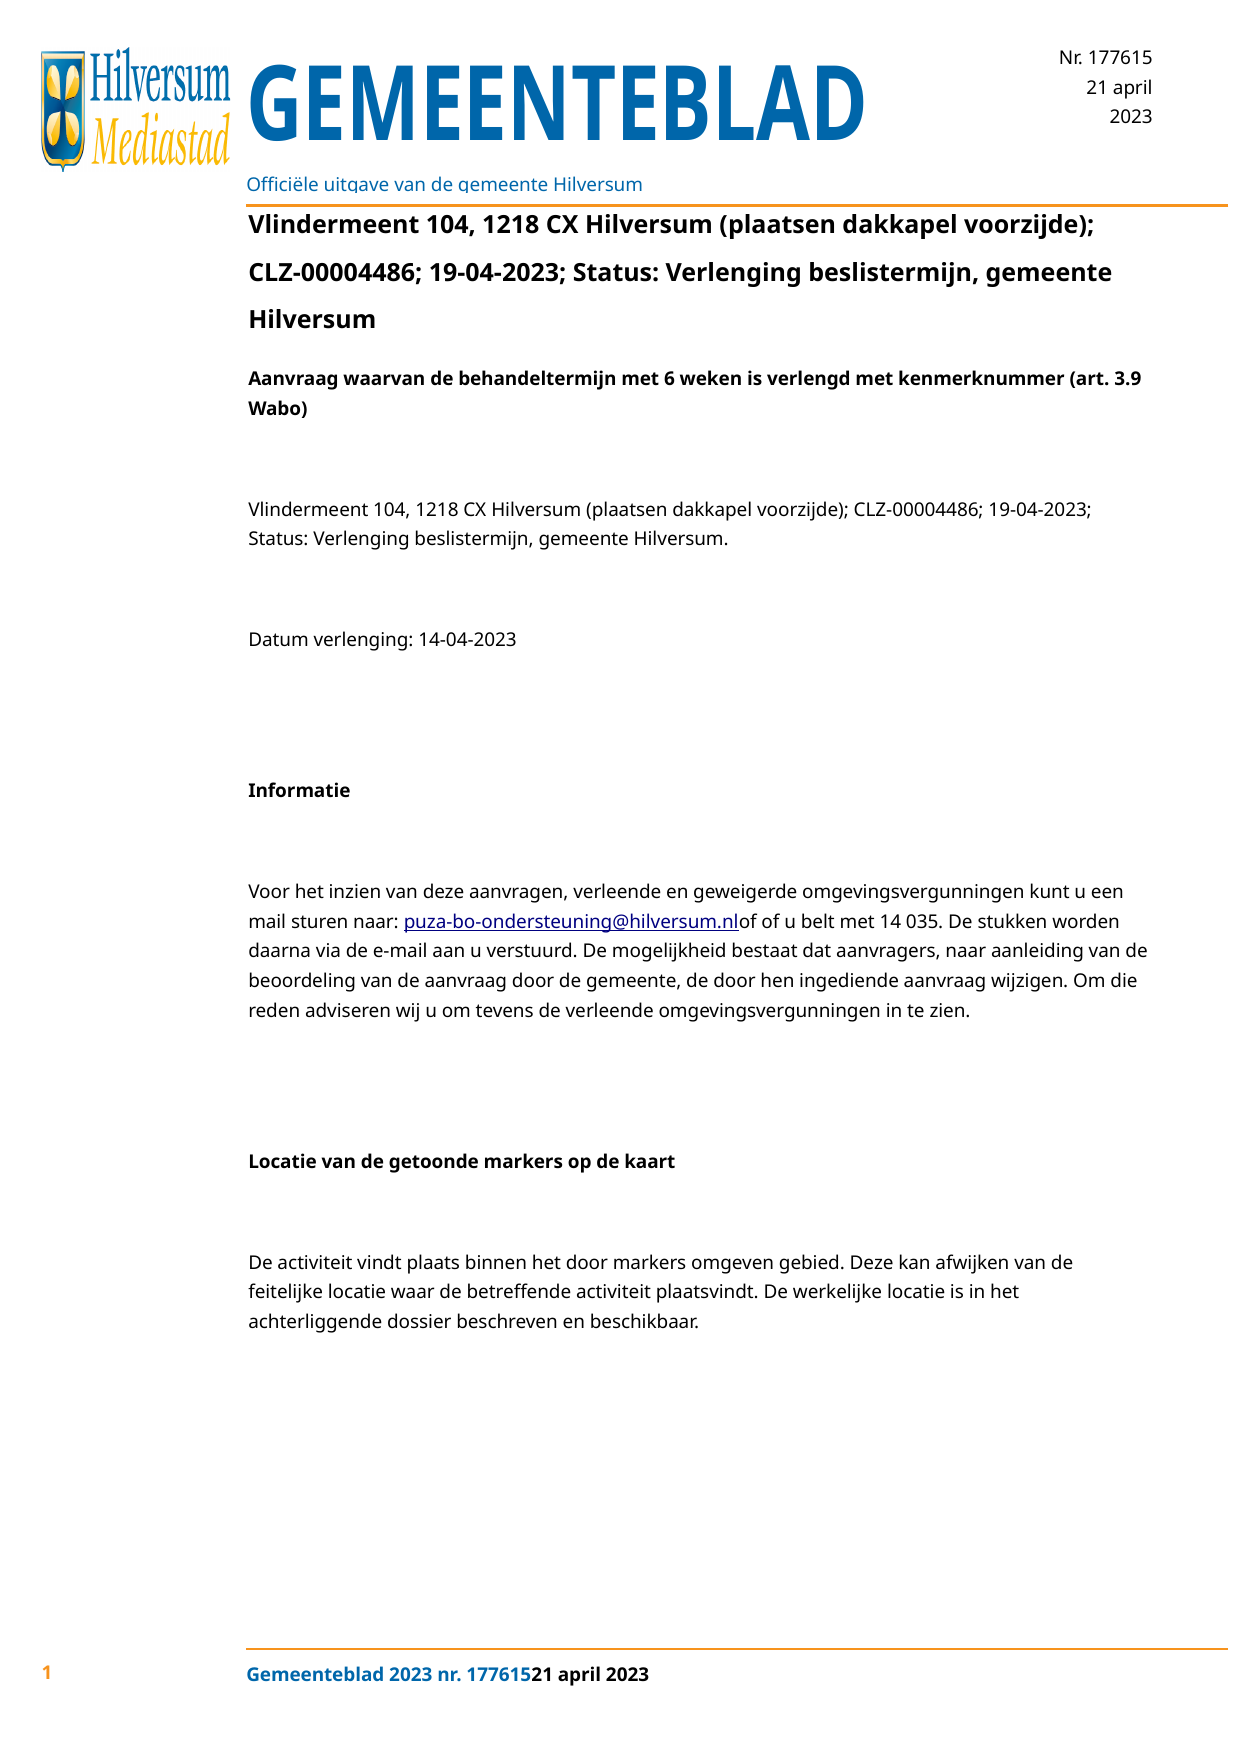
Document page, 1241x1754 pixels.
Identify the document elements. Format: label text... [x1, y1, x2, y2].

text Datum verlenging: 14-04-2023 [248, 626, 1152, 652]
picture [41, 47, 231, 172]
text Locatie van de getoonde markers op de kaart [248, 1148, 1152, 1174]
text Vlindermeent 104, 1218 CX Hilversum (plaatsen dakkapel voorzijde); CLZ-00004486; 19-04-2023; Status: Verlenging beslistermijn, gemeente Hilversum. [248, 496, 1152, 551]
text Aanvraag waarvan de behandeltermijn met 6 weken is verlengd met kenmerknummer (art. 3.9 Wabo) [248, 366, 1152, 421]
text Informatie [248, 778, 1152, 803]
text Voor het inzien van deze aanvragen, verleende en geweigerde omgevingsvergunningen kunt u een mail sturen naar: puza-bo-ondersteuning@hilversum.nlof of u belt met 14 035. De stukken worden daarna via de e-mail aan u verstuurd. De mogelijkheid bestaat dat aanvragers, naar aanleiding van de beoordeling van de aanvraag door de gemeente, de door hen ingediende aanvraag wijzigen. Om die reden adviseren wij u om tevens de verleende omgevingsvergunningen in te zien. [248, 878, 1152, 1022]
text De activiteit vindt plaats binnen het door markers omgeven gebied. Deze kan afwijken van de feitelijke locatie waar de betreffende activiteit plaatsvindt. De werkelijke locatie is in het achterliggende dossier beschreven en beschikbaar. [248, 1249, 1152, 1334]
text Vlindermeent 104, 1218 CX Hilversum (plaatsen dakkapel voorzijde); CLZ-00004486; 19-04-2023; Status: Verlenging beslistermijn, gemeente Hilversum [248, 207, 1152, 336]
